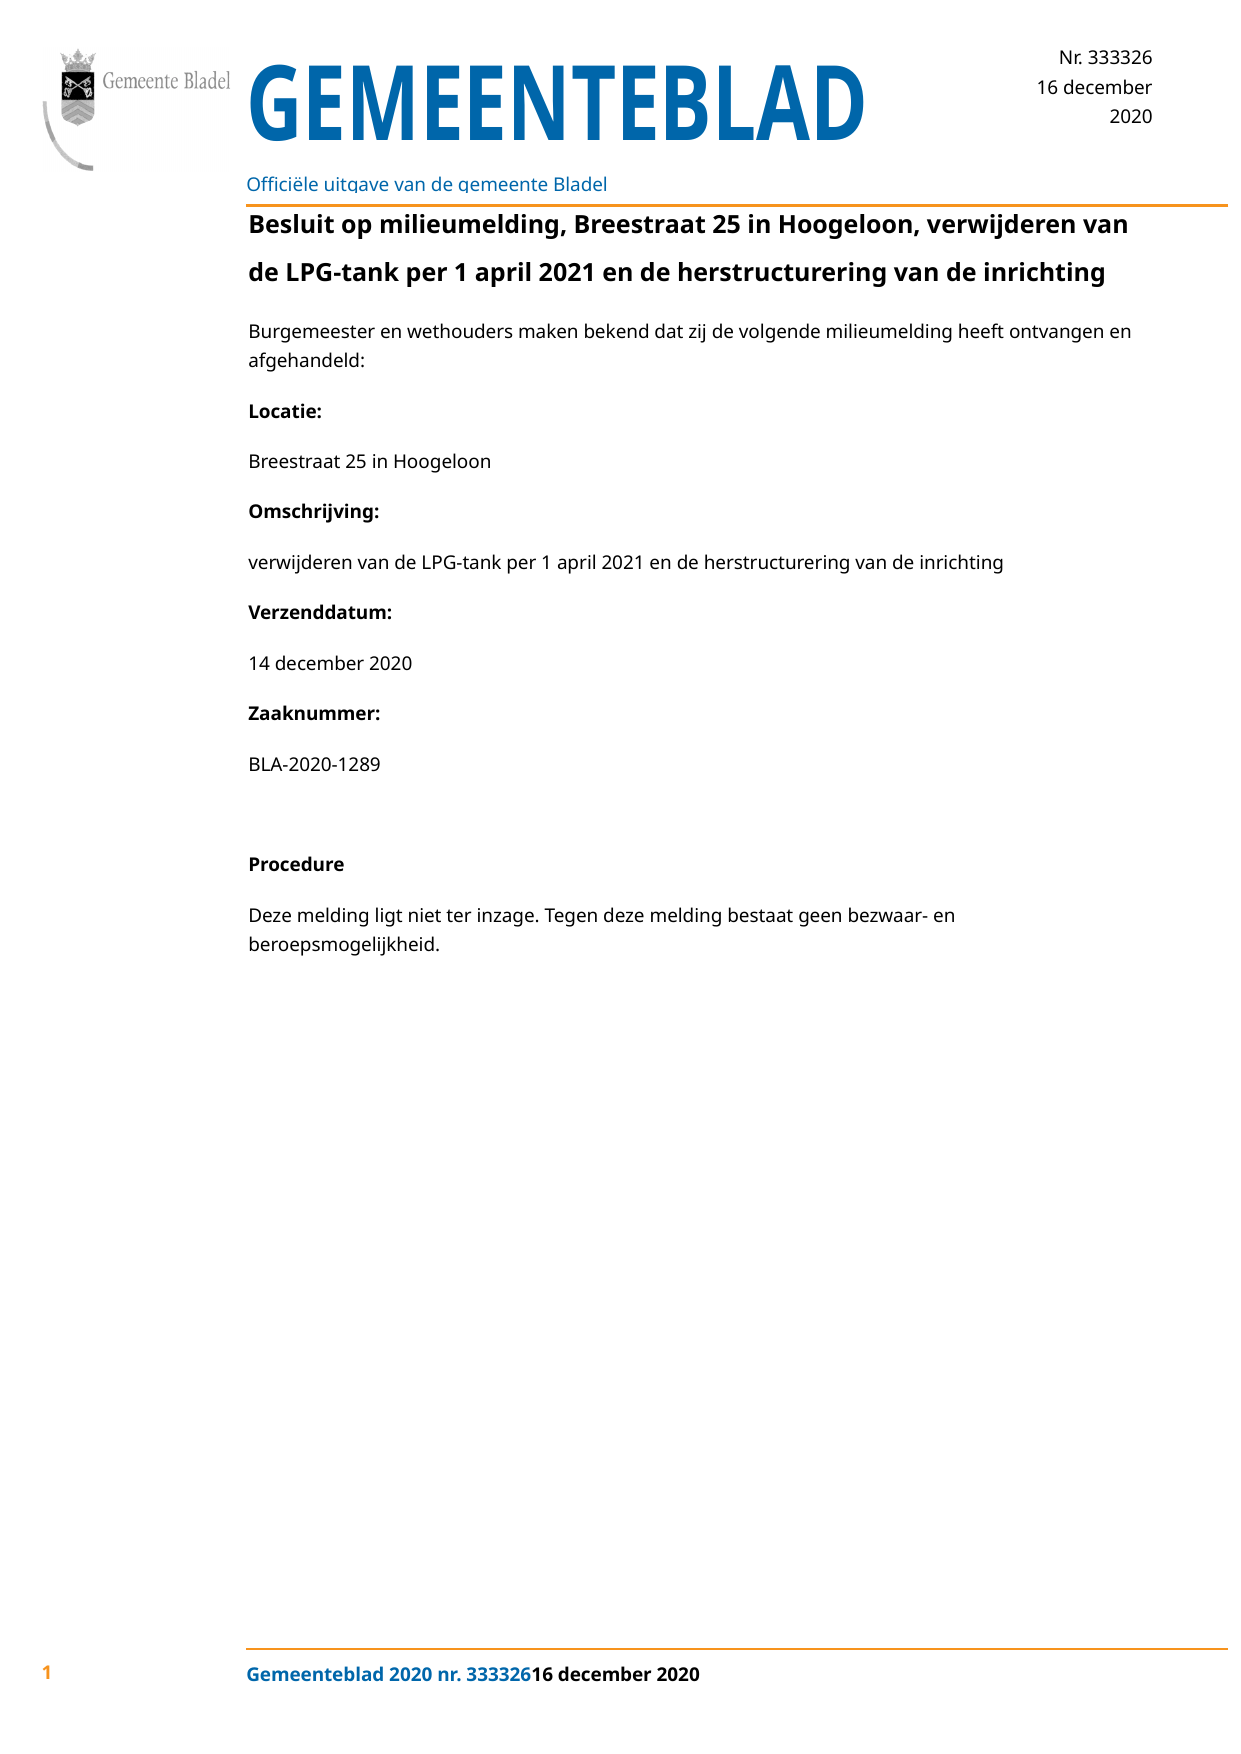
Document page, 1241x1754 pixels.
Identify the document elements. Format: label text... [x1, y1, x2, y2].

text Zaaknummer: [248, 700, 1152, 726]
text Breestraat 25 in Hoogeloon [248, 448, 1152, 474]
text 14 december 2020 [248, 650, 1152, 676]
text BLA-2020-1289 [248, 751, 1152, 777]
text Besluit op milieumelding, Breestraat 25 in Hoogeloon, verwijderen van de LPG-tank per 1 april 2021 en de herstructurering van de inrichting [248, 207, 1152, 288]
text Procedure [248, 852, 1152, 877]
text Burgemeester en wethouders maken bekend dat zij de volgende milieumelding heeft ontvangen en afgehandeld: [248, 318, 1152, 373]
text Omschrijving: [248, 499, 1152, 524]
text Locatie: [248, 398, 1152, 424]
text verwijderen van de LPG-tank per 1 april 2021 en de herstructurering van de inrichting [248, 549, 1152, 575]
text Deze melding ligt niet ter inzage. Tegen deze melding bestaat geen bezwaar- en beroepsmogelijkheid. [248, 902, 1152, 957]
picture [41, 47, 231, 172]
text Verzenddatum: [248, 599, 1152, 625]
